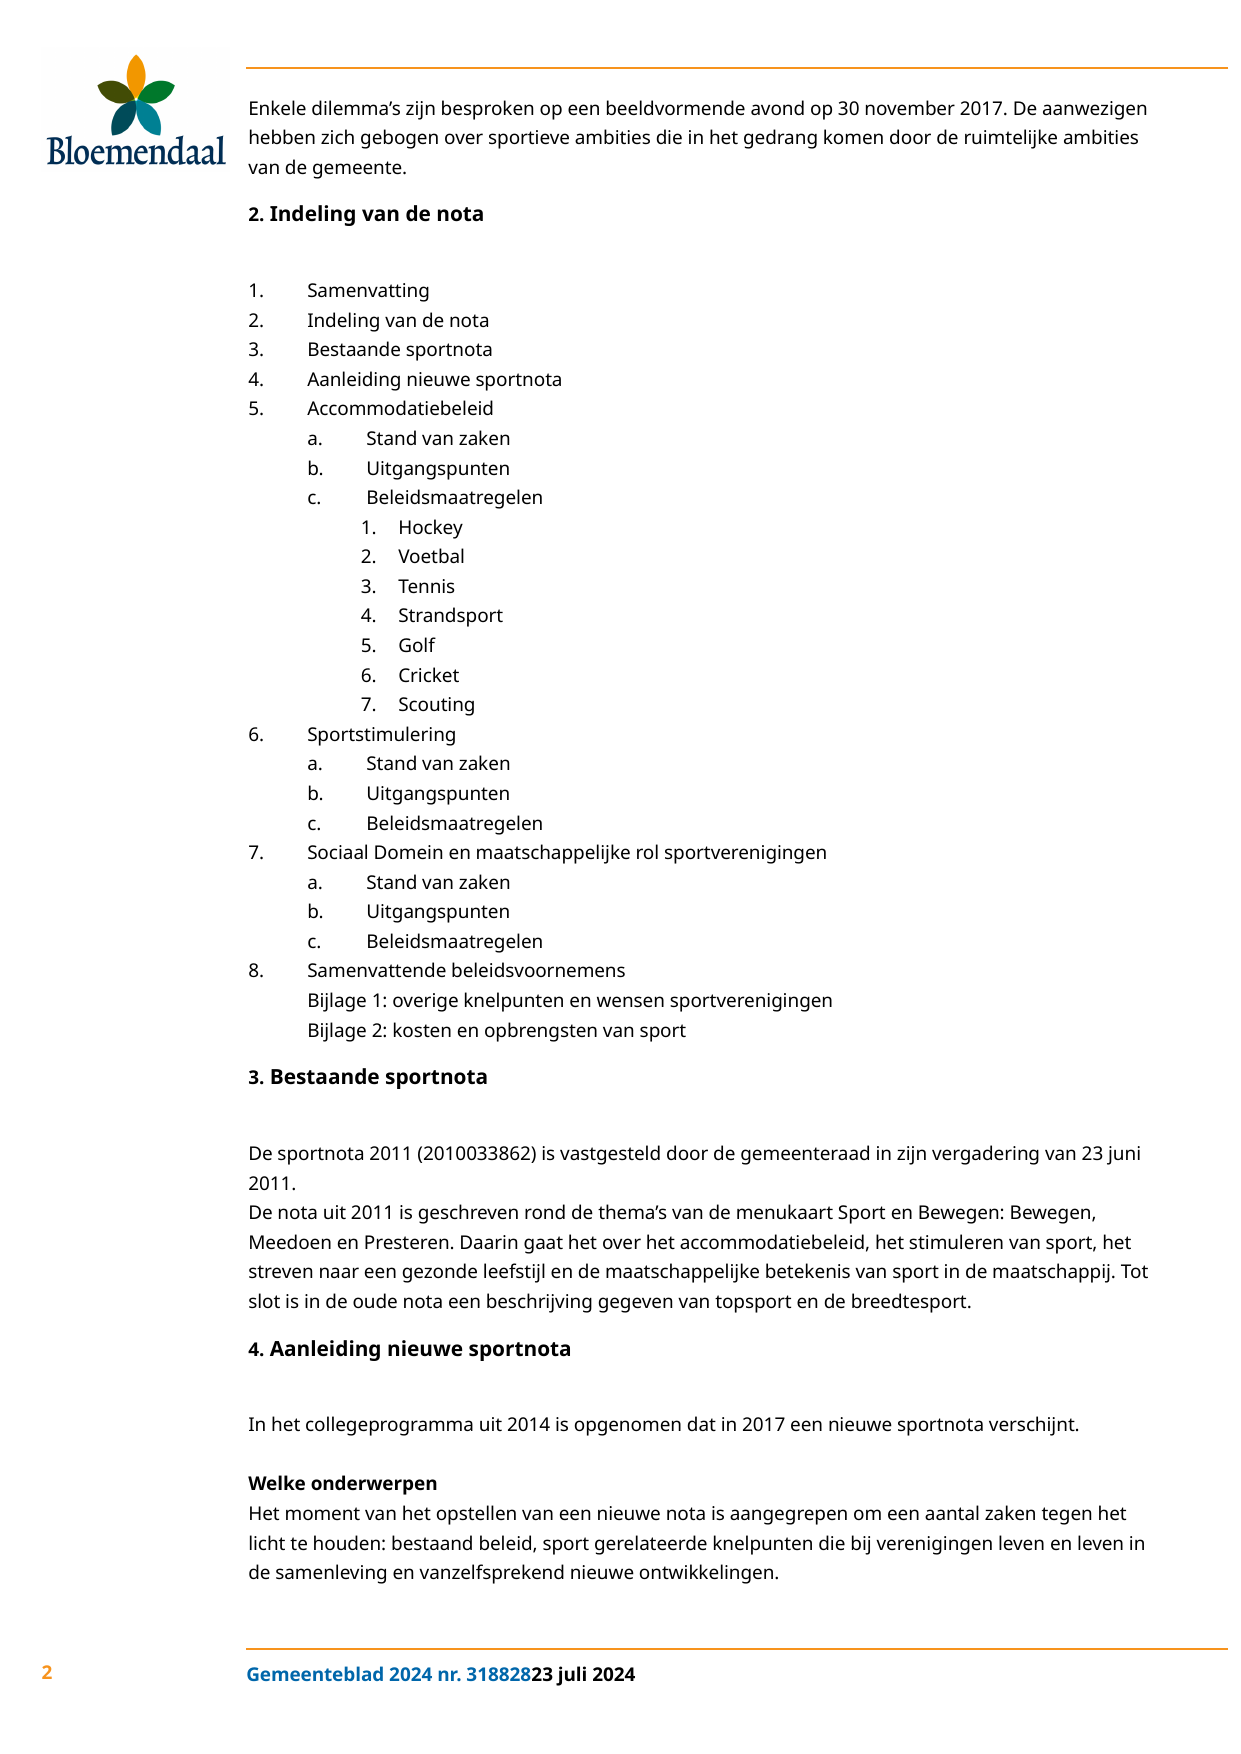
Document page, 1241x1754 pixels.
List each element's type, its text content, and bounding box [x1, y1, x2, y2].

list Samenvatting [248, 277, 1152, 303]
list Tennis [361, 573, 1152, 599]
list Bijlage 1: overige knelpunten en wensen sportverenigingen [248, 987, 1152, 1013]
list Strandsport [361, 603, 1152, 628]
list Beleidsmaatregelen [307, 484, 1152, 510]
list Uitgangspunten [307, 780, 1152, 806]
text Enkele dilemma’s zijn besproken op een beeldvormende avond op 30 november 2017. De aanwezigen hebben zich gebogen over sportieve ambities die in het gedrang komen door de ruimtelijke ambities van de gemeente. [248, 95, 1152, 180]
list Voetbal [361, 543, 1152, 569]
list Stand van zaken [307, 425, 1152, 451]
picture [41, 47, 231, 172]
list Samenvattende beleidsvoornemens [248, 958, 1152, 983]
list Bijlage 2: kosten en opbrengsten van sport [248, 1017, 1152, 1043]
list Beleidsmaatregelen [307, 810, 1152, 836]
text De sportnota 2011 (2010033862) is vastgesteld door de gemeenteraad in zijn vergadering van 23 juni 2011. [248, 1140, 1152, 1196]
list Uitgangspunten [307, 455, 1152, 481]
text 2. Indeling van de nota [248, 199, 1152, 228]
list Stand van zaken [307, 869, 1152, 895]
text De nota uit 2011 is geschreven rond de thema’s van de menukaart Sport en Bewegen: Bewegen, Meedoen en Presteren. Daarin gaat het over het accommodatiebeleid, het stimuleren van sport, het streven naar een gezonde leefstijl en de maatschappelijke betekenis van sport in de maatschappij. Tot slot is in de oude nota een beschrijving gegeven van topsport en de breedtesport. [248, 1199, 1152, 1314]
list Sociaal Domein en maatschappelijke rol sportverenigingen [248, 839, 1152, 865]
list Golf [361, 632, 1152, 658]
list Sportstimulering [248, 721, 1152, 747]
list Scouting [361, 691, 1152, 717]
list Cricket [361, 662, 1152, 688]
list Accommodatiebeleid [248, 396, 1152, 421]
text 3. Bestaande sportnota [248, 1062, 1152, 1091]
list Bestaande sportnota [248, 336, 1152, 362]
list Indeling van de nota [248, 307, 1152, 333]
text 4. Aanleiding nieuwe sportnota [248, 1334, 1152, 1362]
list Hockey [361, 514, 1152, 540]
text In het collegeprogramma uit 2014 is opgenomen dat in 2017 een nieuwe sportnota verschijnt. [248, 1411, 1152, 1437]
list Aanleiding nieuwe sportnota [248, 366, 1152, 392]
text Het moment van het opstellen van een nieuwe nota is aangegrepen om een aantal zaken tegen het licht te houden: bestaand beleid, sport gerelateerde knelpunten die bij verenigingen leven en leven in de samenleving en vanzelfsprekend nieuwe ontwikkelingen. [248, 1500, 1152, 1585]
list Uitgangspunten [307, 898, 1152, 924]
list Stand van zaken [307, 751, 1152, 776]
text Welke onderwerpen [248, 1471, 1152, 1496]
list Beleidsmaatregelen [307, 928, 1152, 954]
